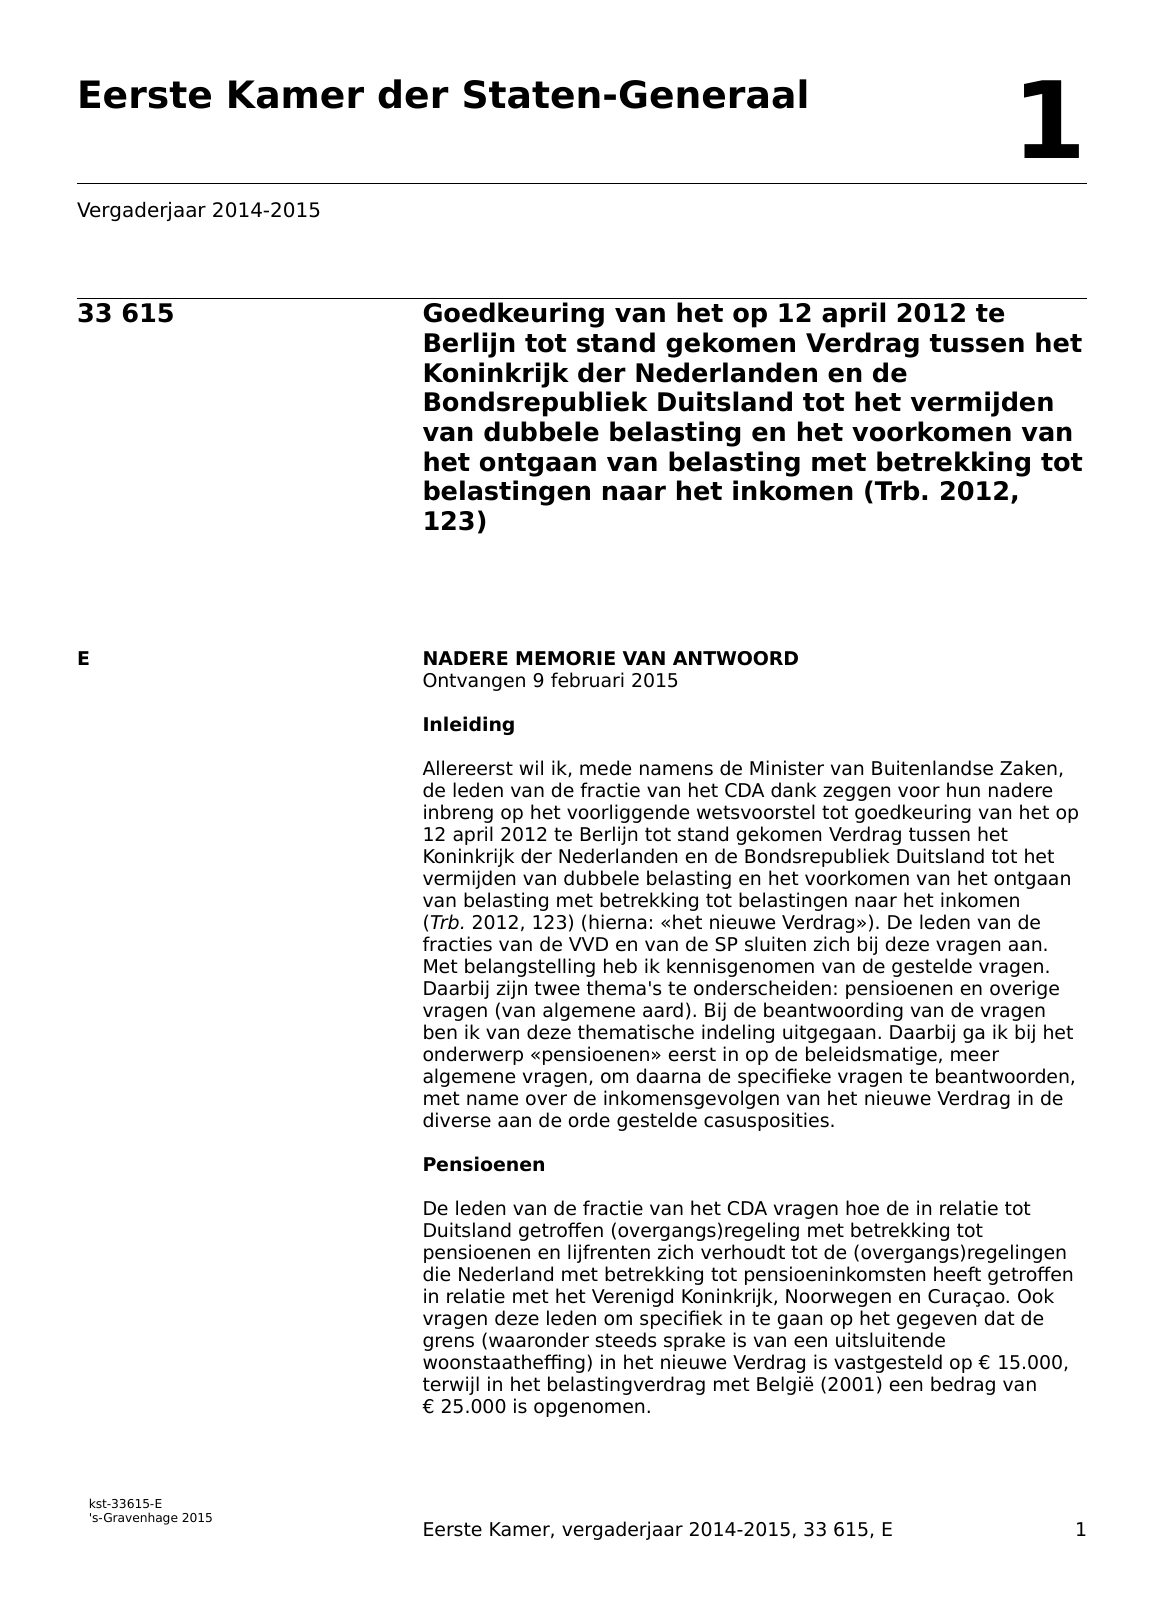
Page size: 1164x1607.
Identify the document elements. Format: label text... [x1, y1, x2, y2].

table_header 1 [886, 59, 1087, 183]
text De leden van de fractie van het CDA vragen hoe de in relatie tot Duitsland getroffen (overgangs)regeling met betrekking tot pensioenen en lijfrenten zich verhoudt tot de (overgangs)regelingen die Nederland met betrekking tot pensioeninkomsten heeft getroffen in relatie met het Verenigd Koninkrijk, Noorwegen en Curaçao. Ook vragen deze leden om specifiek in te gaan op het gegeven dat de grens (waaronder steeds sprake is van een uitsluitende woonstaatheffing) in het nieuwe Verdrag is vastgesteld op € 15.000, terwijl in het belastingverdrag met België (2001) een bedrag van € 25.000 is opgenomen. [422, 1198, 1087, 1418]
subtitle E NADERE MEMORIE VAN ANTWOORD [77, 647, 1087, 669]
text Allereerst wil ik, mede namens de Minister van Buitenlandse Zaken, de leden van de fractie van het CDA dank zeggen voor hun nadere inbreng op het voorliggende wetsvoorstel tot goedkeuring van het op 12 april 2012 te Berlijn tot stand gekomen Verdrag tussen het Koninkrijk der Nederlanden en de Bondsrepubliek Duitsland tot het vermijden van dubbele belasting en het voorkomen van het ontgaan van belasting met betrekking tot belastingen naar het inkomen (Trb. 2012, 123) (hierna: «het nieuwe Verdrag»). De leden van de fracties van de VVD en van de SP sluiten zich bij deze vragen aan. [422, 758, 1087, 956]
subtitle Inleiding [422, 714, 1087, 736]
text 's-Gravenhage 2015 [88, 1511, 323, 1525]
text Met belangstelling heb ik kennisgenomen van de gestelde vragen. Daarbij zijn twee thema's te onderscheiden: pensioenen en overige vragen (van algemene aard). Bij de beantwoording van de vragen ben ik van deze thematische indeling uitgegaan. Daarbij ga ik bij het onderwerp «pensioenen» eerst in op de beleidsmatige, meer algemene vragen, om daarna de specifieke vragen te beantwoorden, met name over de inkomensgevolgen van het nieuwe Verdrag in de diverse aan de orde gestelde casusposities. [422, 956, 1087, 1131]
table_cell Vergaderjaar 2014-2015 [77, 184, 1087, 298]
text Ontvangen 9 februari 2015 [422, 669, 1087, 691]
subtitle Pensioenen [422, 1154, 1087, 1176]
subtitle 33 615 Goedkeuring van het op 12 april 2012 te Berlijn tot stand gekomen Verdrag tussen het Koninkrijk der Nederlanden en de Bondsrepubliek Duitsland tot het vermijden van dubbele belasting en het voorkomen van het ontgaan van belasting met betrekking tot belastingen naar het inkomen (Trb. 2012, 123) [77, 299, 1087, 536]
text kst-33615-E [88, 1497, 323, 1511]
table_header Eerste Kamer der Staten-Generaal [77, 59, 886, 183]
